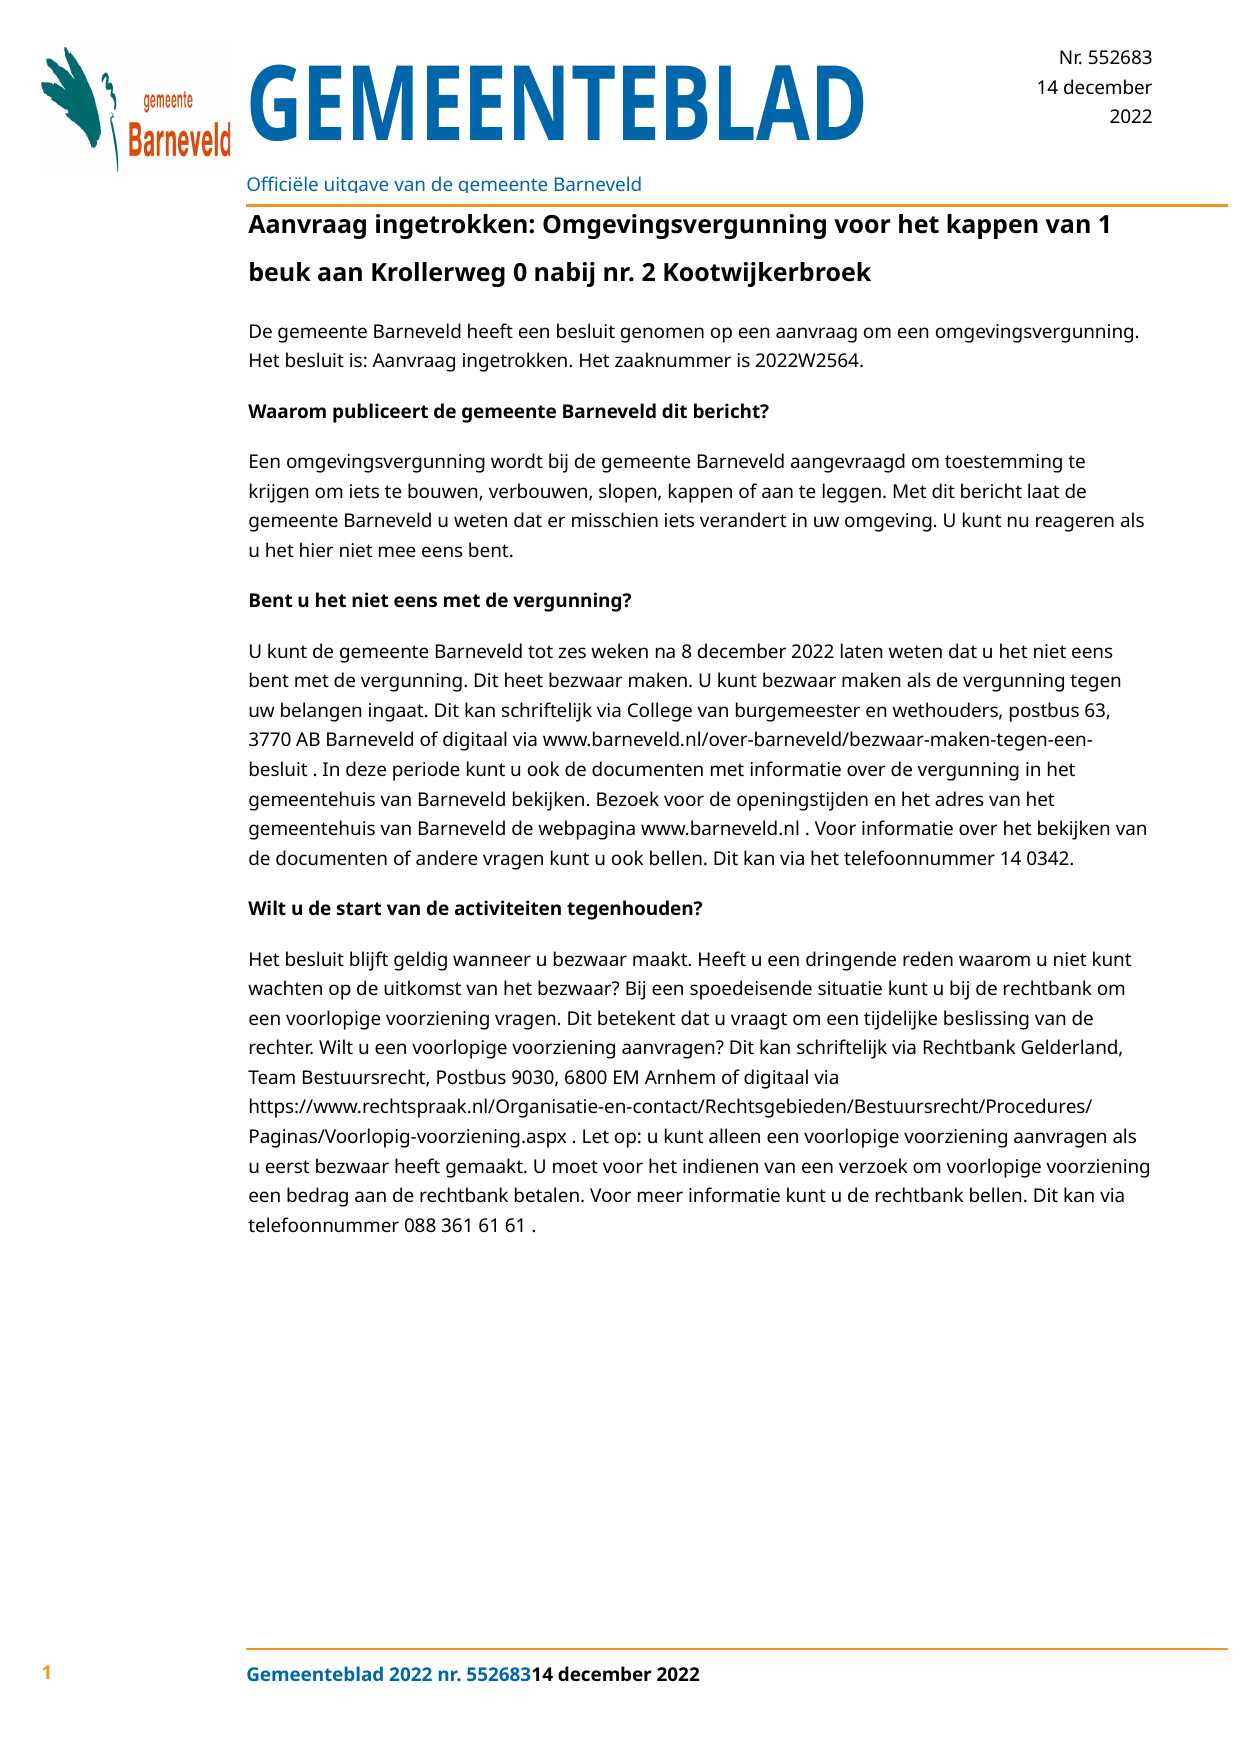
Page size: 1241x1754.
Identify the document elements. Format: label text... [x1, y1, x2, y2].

picture [41, 47, 231, 172]
text Een omgevingsvergunning wordt bij de gemeente Barneveld aangevraagd om toestemming te krijgen om iets te bouwen, verbouwen, slopen, kappen of aan te leggen. Met dit bericht laat de gemeente Barneveld u weten dat er misschien iets verandert in uw omgeving. U kunt nu reageren als u het hier niet mee eens bent. [248, 448, 1152, 563]
text Wilt u de start van de activiteiten tegenhouden? [248, 895, 1152, 921]
text De gemeente Barneveld heeft een besluit genomen op een aanvraag om een omgevingsvergunning. Het besluit is: Aanvraag ingetrokken. Het zaaknummer is 2022W2564. [248, 318, 1152, 373]
text Waarom publiceert de gemeente Barneveld dit bericht? [248, 398, 1152, 424]
text Aanvraag ingetrokken: Omgevingsvergunning voor het kappen van 1 beuk aan Krollerweg 0 nabij nr. 2 Kootwijkerbroek [248, 207, 1152, 288]
text U kunt de gemeente Barneveld tot zes weken na 8 december 2022 laten weten dat u het niet eens bent met de vergunning. Dit heet bezwaar maken. U kunt bezwaar maken als de vergunning tegen uw belangen ingaat. Dit kan schriftelijk via College van burgemeester en wethouders, postbus 63, 3770 AB Barneveld of digitaal via www.barneveld.nl/over-barneveld/bezwaar-maken-tegen-een-besluit . In deze periode kunt u ook de documenten met informatie over de vergunning in het gemeentehuis van Barneveld bekijken. Bezoek voor de openingstijden en het adres van het gemeentehuis van Barneveld de webpagina www.barneveld.nl . Voor informatie over het bekijken van de documenten of andere vragen kunt u ook bellen. Dit kan via het telefoonnummer 14 0342. [248, 638, 1152, 871]
text Bent u het niet eens met de vergunning? [248, 587, 1152, 613]
text Het besluit blijft geldig wanneer u bezwaar maakt. Heeft u een dringende reden waarom u niet kunt wachten op de uitkomst van het bezwaar? Bij een spoedeisende situatie kunt u bij de rechtbank om een voorlopige voorziening vragen. Dit betekent dat u vraagt om een tijdelijke beslissing van de rechter. Wilt u een voorlopige voorziening aanvragen? Dit kan schriftelijk via Rechtbank Gelderland, Team Bestuursrecht, Postbus 9030, 6800 EM Arnhem of digitaal via https://www.rechtspraak.nl/Organisatie-en-contact/Rechtsgebieden/Bestuursrecht/Procedures/Paginas/Voorlopig-voorziening.aspx . Let op: u kunt alleen een voorlopige voorziening aanvragen als u eerst bezwaar heeft gemaakt. U moet voor het indienen van een verzoek om voorlopige voorziening een bedrag aan de rechtbank betalen. Voor meer informatie kunt u de rechtbank bellen. Dit kan via telefoonnummer 088 361 61 61 . [248, 946, 1152, 1238]
